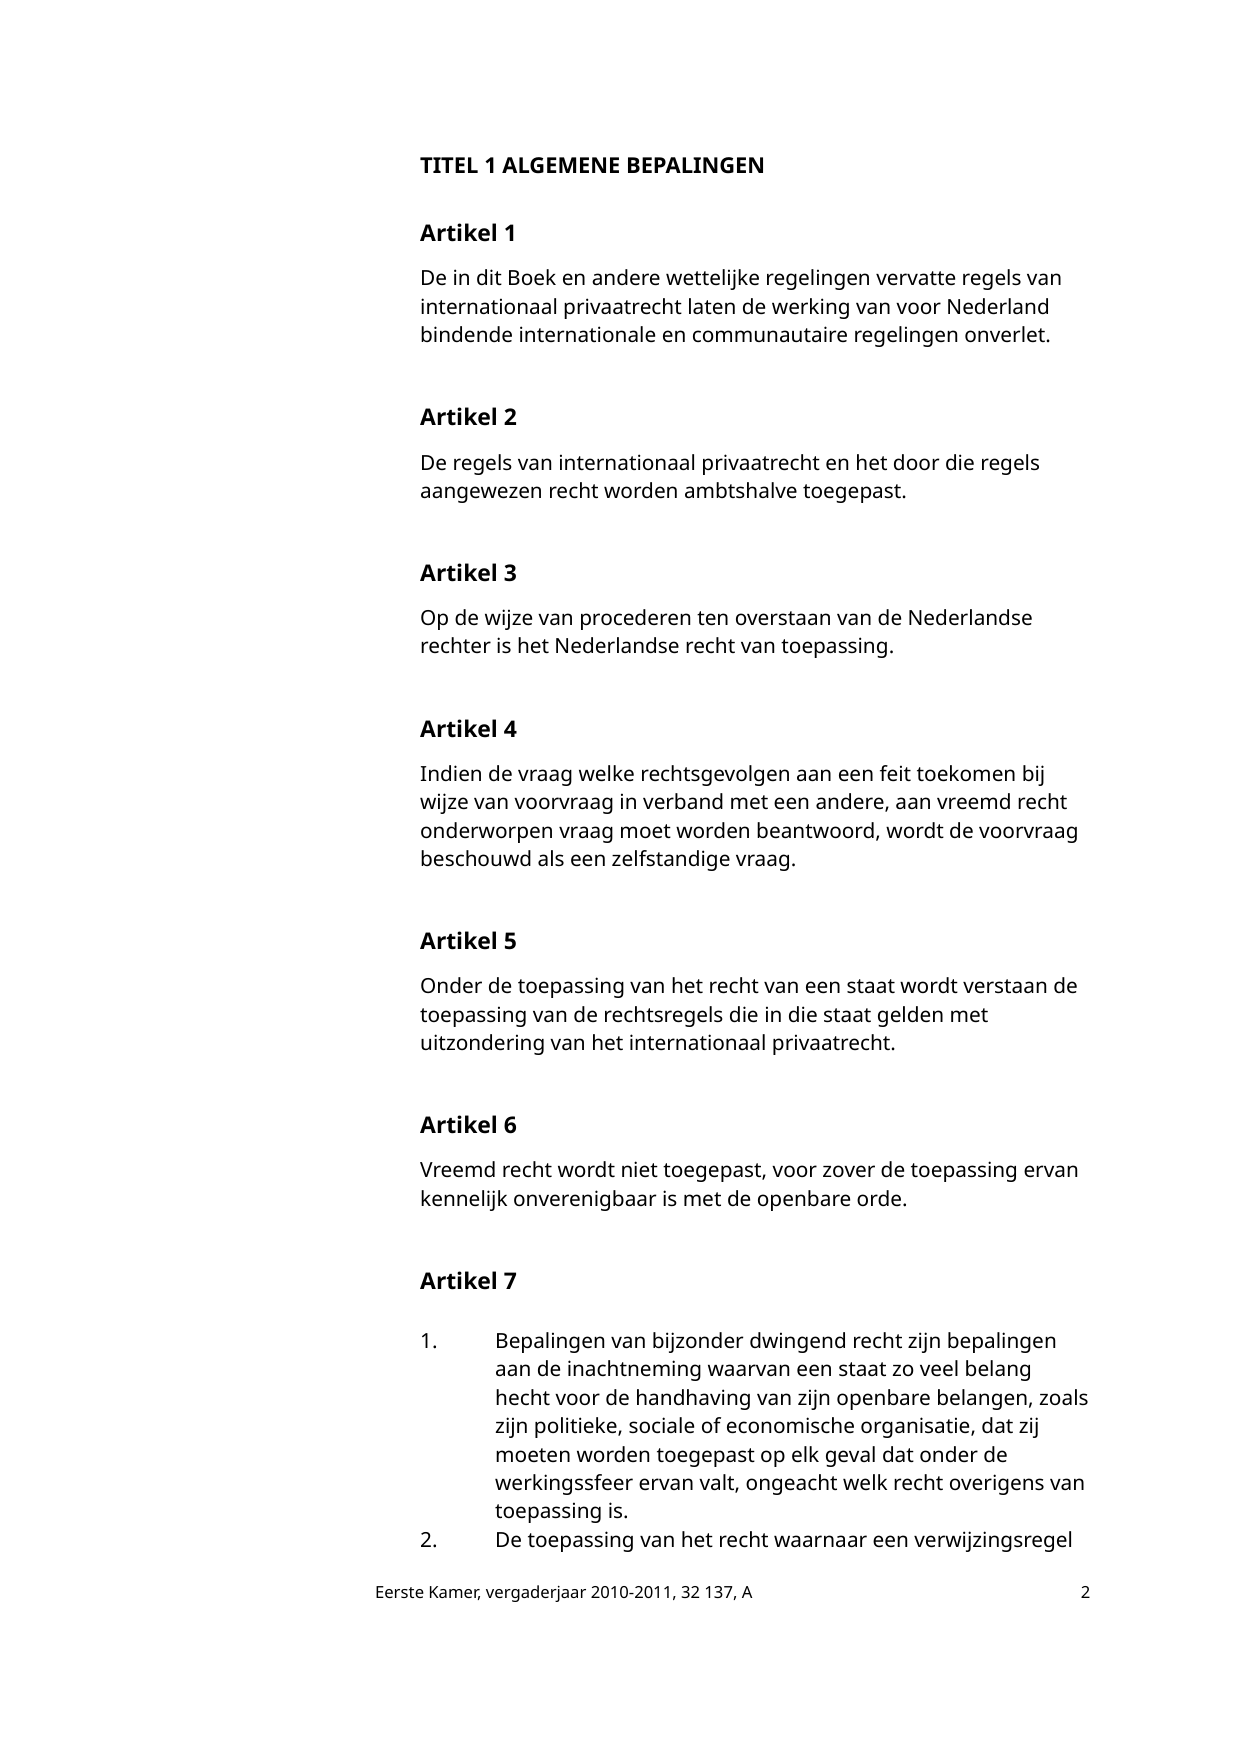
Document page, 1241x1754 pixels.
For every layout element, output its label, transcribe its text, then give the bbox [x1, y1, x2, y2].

text De in dit Boek en andere wettelijke regelingen vervatte regels van internationaal privaatrecht laten de werking van voor Nederland bindende internationale en communautaire regelingen onverlet. [420, 263, 1090, 349]
list De toepassing van het recht waarnaar een verwijzingsregel [420, 1525, 1090, 1553]
subtitle Artikel 3 [420, 557, 1090, 588]
subtitle Artikel 7 [420, 1265, 1090, 1296]
text Vreemd recht wordt niet toegepast, voor zover de toepassing ervan kennelijk onverenigbaar is met de openbare orde. [420, 1155, 1090, 1212]
subtitle Artikel 6 [420, 1109, 1090, 1140]
text Indien de vraag welke rechtsgevolgen aan een feit toekomen bij wijze van voorvraag in verband met een andere, aan vreemd recht onderworpen vraag moet worden beantwoord, wordt de voorvraag beschouwd als een zelfstandige vraag. [420, 759, 1090, 873]
text Op de wijze van procederen ten overstaan van de Nederlandse rechter is het Nederlandse recht van toepassing. [420, 603, 1090, 660]
subtitle Artikel 1 [420, 217, 1090, 248]
subtitle Artikel 5 [420, 925, 1090, 956]
subtitle Artikel 2 [420, 401, 1090, 433]
text De regels van internationaal privaatrecht en het door die regels aangewezen recht worden ambtshalve toegepast. [420, 448, 1090, 504]
text Onder de toepassing van het recht van een staat wordt verstaan de toepassing van de rechtsregels die in die staat gelden met uitzondering van het internationaal privaatrecht. [420, 971, 1090, 1057]
subtitle TITEL 1 ALGEMENE BEPALINGEN [420, 150, 1090, 180]
subtitle Artikel 4 [420, 713, 1090, 744]
list Bepalingen van bijzonder dwingend recht zijn bepalingen aan de inachtneming waarvan een staat zo veel belang hecht voor de handhaving van zijn openbare belangen, zoals zijn politieke, sociale of economische organisatie, dat zij moeten worden toegepast op elk geval dat onder de werkingssfeer ervan valt, ongeacht welk recht overigens van toepassing is. [420, 1326, 1090, 1525]
